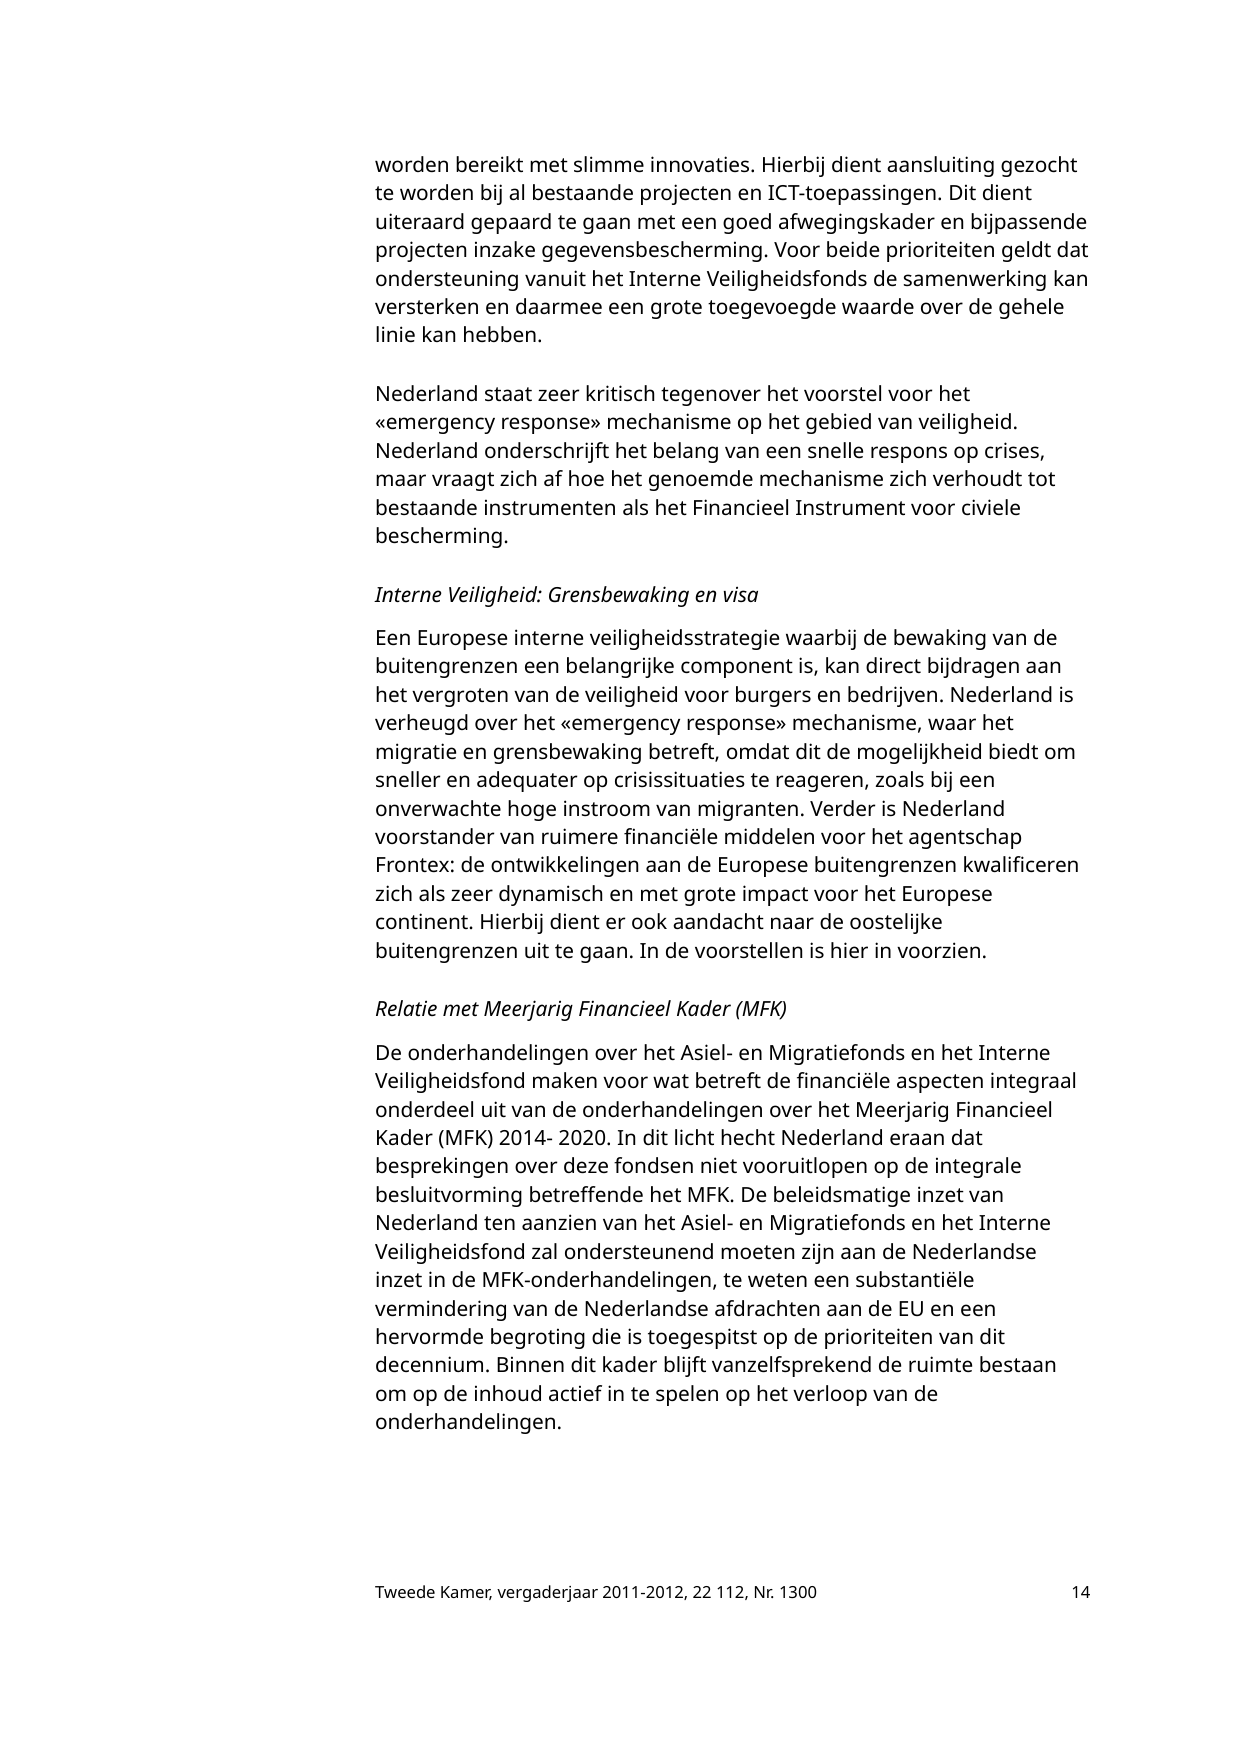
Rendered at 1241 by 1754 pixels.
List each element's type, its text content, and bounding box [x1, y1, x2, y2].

text worden bereikt met slimme innovaties. Hierbij dient aansluiting gezocht te worden bij al bestaande projecten en ICT-toepassingen. Dit dient uiteraard gepaard te gaan met een goed afwegingskader en bijpassende projecten inzake gegevensbescherming. Voor beide prioriteiten geldt dat ondersteuning vanuit het Interne Veiligheidsfonds de samenwerking kan versterken en daarmee een grote toegevoegde waarde over de gehele linie kan hebben. [375, 150, 1090, 349]
text Nederland staat zeer kritisch tegenover het voorstel voor het «emergency response» mechanisme op het gebied van veiligheid. Nederland onderschrijft het belang van een snelle respons op crises, maar vraagt zich af hoe het genoemde mechanisme zich verhoudt tot bestaande instrumenten als het Financieel Instrument voor civiele bescherming. [375, 379, 1090, 550]
text Een Europese interne veiligheidsstrategie waarbij de bewaking van de buitengrenzen een belangrijke component is, kan direct bijdragen aan het vergroten van de veiligheid voor burgers en bedrijven. Nederland is verheugd over het «emergency response» mechanisme, waar het migratie en grensbewaking betreft, omdat dit de mogelijkheid biedt om sneller en adequater op crisissituaties te reageren, zoals bij een onverwachte hoge instroom van migranten. Verder is Nederland voorstander van ruimere financiële middelen voor het agentschap Frontex: de ontwikkelingen aan de Europese buitengrenzen kwalificeren zich als zeer dynamisch en met grote impact voor het Europese continent. Hierbij dient er ook aandacht naar de oostelijke buitengrenzen uit te gaan. In de voorstellen is hier in voorzien. [375, 623, 1090, 964]
text De onderhandelingen over het Asiel- en Migratiefonds en het Interne Veiligheidsfond maken voor wat betreft de financiële aspecten integraal onderdeel uit van de onderhandelingen over het Meerjarig Financieel Kader (MFK) 2014- 2020. In dit licht hecht Nederland eraan dat besprekingen over deze fondsen niet vooruitlopen op de integrale besluitvorming betreffende het MFK. De beleidsmatige inzet van Nederland ten aanzien van het Asiel- en Migratiefonds en het Interne Veiligheidsfond zal ondersteunend moeten zijn aan de Nederlandse inzet in de MFK-onderhandelingen, te weten een substantiële vermindering van de Nederlandse afdrachten aan de EU en een hervormde begroting die is toegespitst op de prioriteiten van dit decennium. Binnen dit kader blijft vanzelfsprekend de ruimte bestaan om op de inhoud actief in te spelen op het verloop van de onderhandelingen. [375, 1038, 1090, 1436]
text Relatie met Meerjarig Financieel Kader (MFK) [375, 994, 1090, 1023]
text Interne Veiligheid: Grensbewaking en visa [375, 580, 1090, 608]
